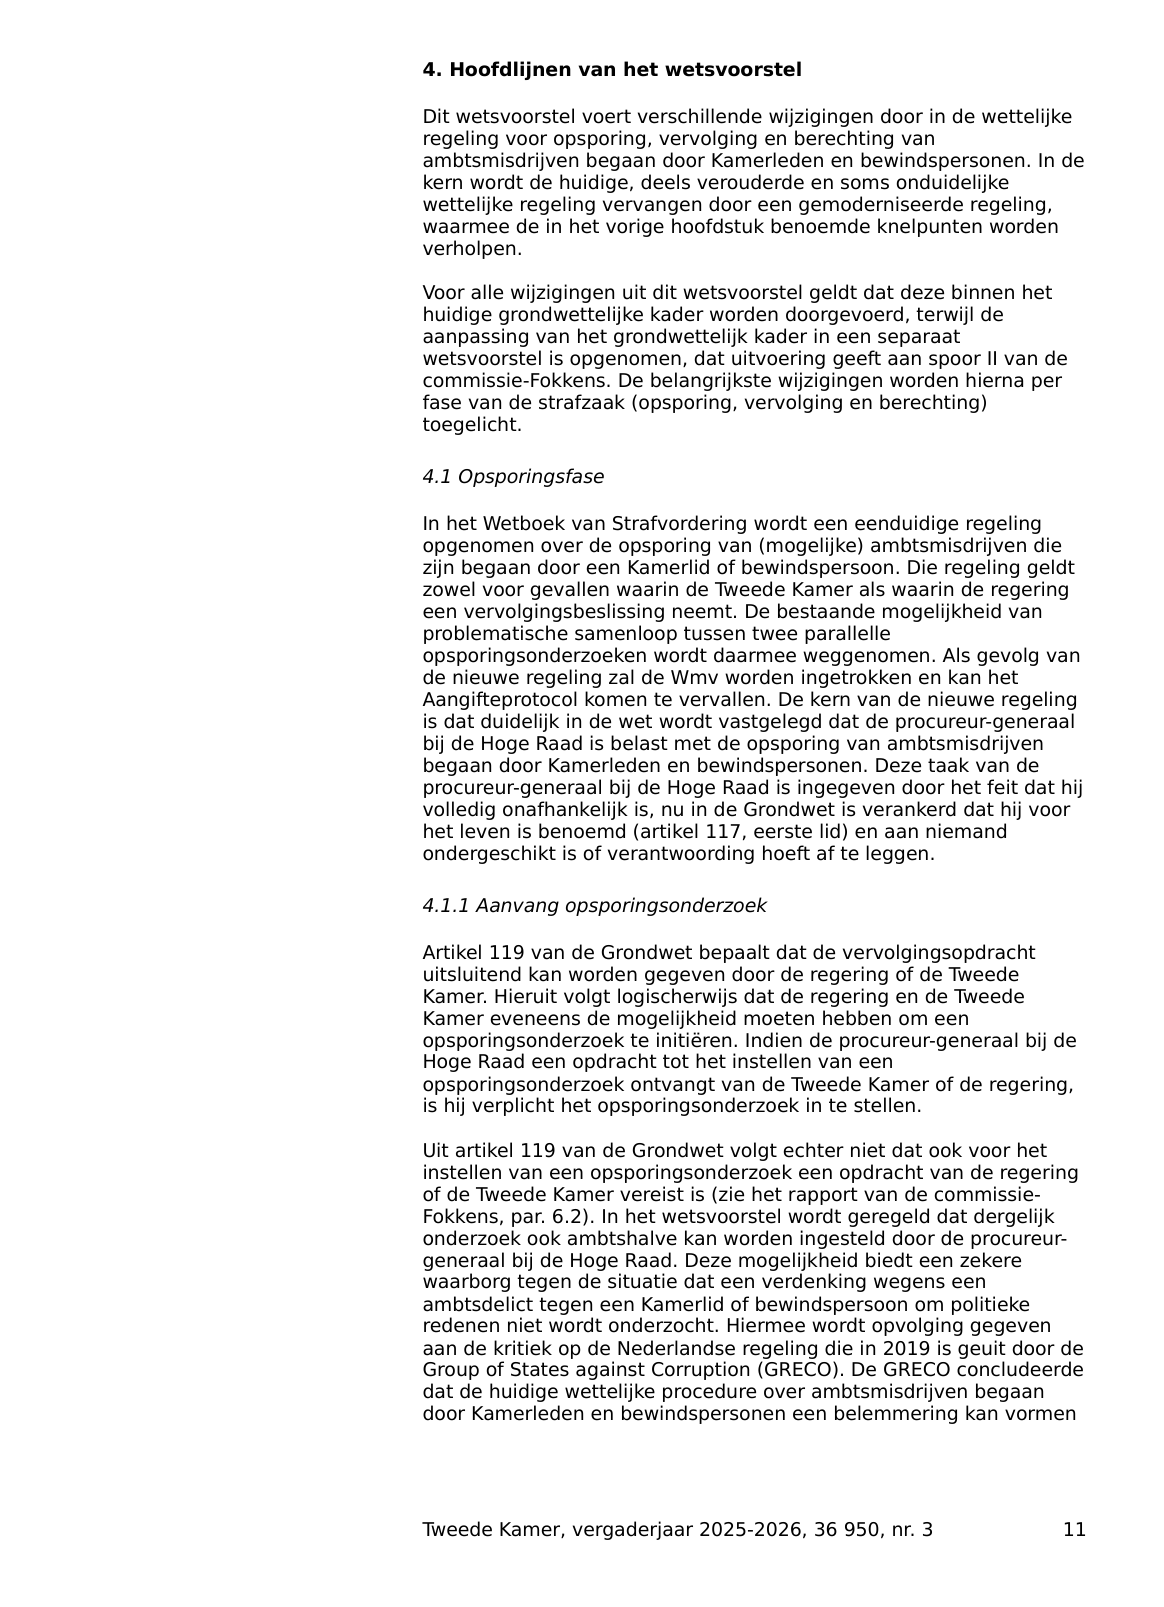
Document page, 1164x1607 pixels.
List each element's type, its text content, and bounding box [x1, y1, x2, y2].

text Dit wetsvoorstel voert verschillende wijzigingen door in de wettelijke regeling voor opsporing, vervolging en berechting van ambtsmisdrijven begaan door Kamerleden en bewindspersonen. In de kern wordt de huidige, deels verouderde en soms onduidelijke wettelijke regeling vervangen door een gemoderniseerde regeling, waarmee de in het vorige hoofdstuk benoemde knelpunten worden verholpen. [422, 106, 1087, 260]
subtitle 4. Hoofdlijnen van het wetsvoorstel [422, 59, 1087, 81]
subtitle 4.1.1 Aanvang opsporingsonderzoek [422, 894, 1087, 917]
text Voor alle wijzigingen uit dit wetsvoorstel geldt dat deze binnen het huidige grondwettelijke kader worden doorgevoerd, terwijl de aanpassing van het grondwettelijk kader in een separaat wetsvoorstel is opgenomen, dat uitvoering geeft aan spoor II van de commissie-Fokkens. De belangrijkste wijzigingen worden hierna per fase van de strafzaak (opsporing, vervolging en berechting) toegelicht. [422, 282, 1087, 436]
text Artikel 119 van de Grondwet bepaalt dat de vervolgingsopdracht uitsluitend kan worden gegeven door de regering of de Tweede Kamer. Hieruit volgt logischerwijs dat de regering en de Tweede Kamer eveneens de mogelijkheid moeten hebben om een opsporingsonderzoek te initiëren. Indien de procureur-generaal bij de Hoge Raad een opdracht tot het instellen van een opsporingsonderzoek ontvangt van de Tweede Kamer of de regering, is hij verplicht het opsporingsonderzoek in te stellen. [422, 942, 1087, 1117]
text In het Wetboek van Strafvordering wordt een eenduidige regeling opgenomen over de opsporing van (mogelijke) ambtsmisdrijven die zijn begaan door een Kamerlid of bewindspersoon. Die regeling geldt zowel voor gevallen waarin de Tweede Kamer als waarin de regering een vervolgingsbeslissing neemt. De bestaande mogelijkheid van problematische samenloop tussen twee parallelle opsporingsonderzoeken wordt daarmee weggenomen. Als gevolg van de nieuwe regeling zal de Wmv worden ingetrokken en kan het Aangifteprotocol komen te vervallen. De kern van de nieuwe regeling is dat duidelijk in de wet wordt vastgelegd dat de procureur-generaal bij de Hoge Raad is belast met de opsporing van ambtsmisdrijven begaan door Kamerleden en bewindspersonen. Deze taak van de procureur-generaal bij de Hoge Raad is ingegeven door het feit dat hij volledig onafhankelijk is, nu in de Grondwet is verankerd dat hij voor het leven is benoemd (artikel 117, eerste lid) en aan niemand ondergeschikt is of verantwoording hoeft af te leggen. [422, 513, 1087, 864]
text Uit artikel 119 van de Grondwet volgt echter niet dat ook voor het instellen van een opsporingsonderzoek een opdracht van de regering of de Tweede Kamer vereist is (zie het rapport van de commissie-Fokkens, par. 6.2). In het wetsvoorstel wordt geregeld dat dergelijk onderzoek ook ambtshalve kan worden ingesteld door de procureur-generaal bij de Hoge Raad. Deze mogelijkheid biedt een zekere waarborg tegen de situatie dat een verdenking wegens een ambtsdelict tegen een Kamerlid of bewindspersoon om politieke redenen niet wordt onderzocht. Hiermee wordt opvolging gegeven aan de kritiek op de Nederlandse regeling die in 2019 is geuit door de Group of States against Corruption (GRECO). De GRECO concludeerde dat de huidige wettelijke procedure over ambtsmisdrijven begaan door Kamerleden en bewindspersonen een belemmering kan vormen [422, 1139, 1087, 1425]
subtitle 4.1 Opsporingsfase [422, 466, 1087, 488]
